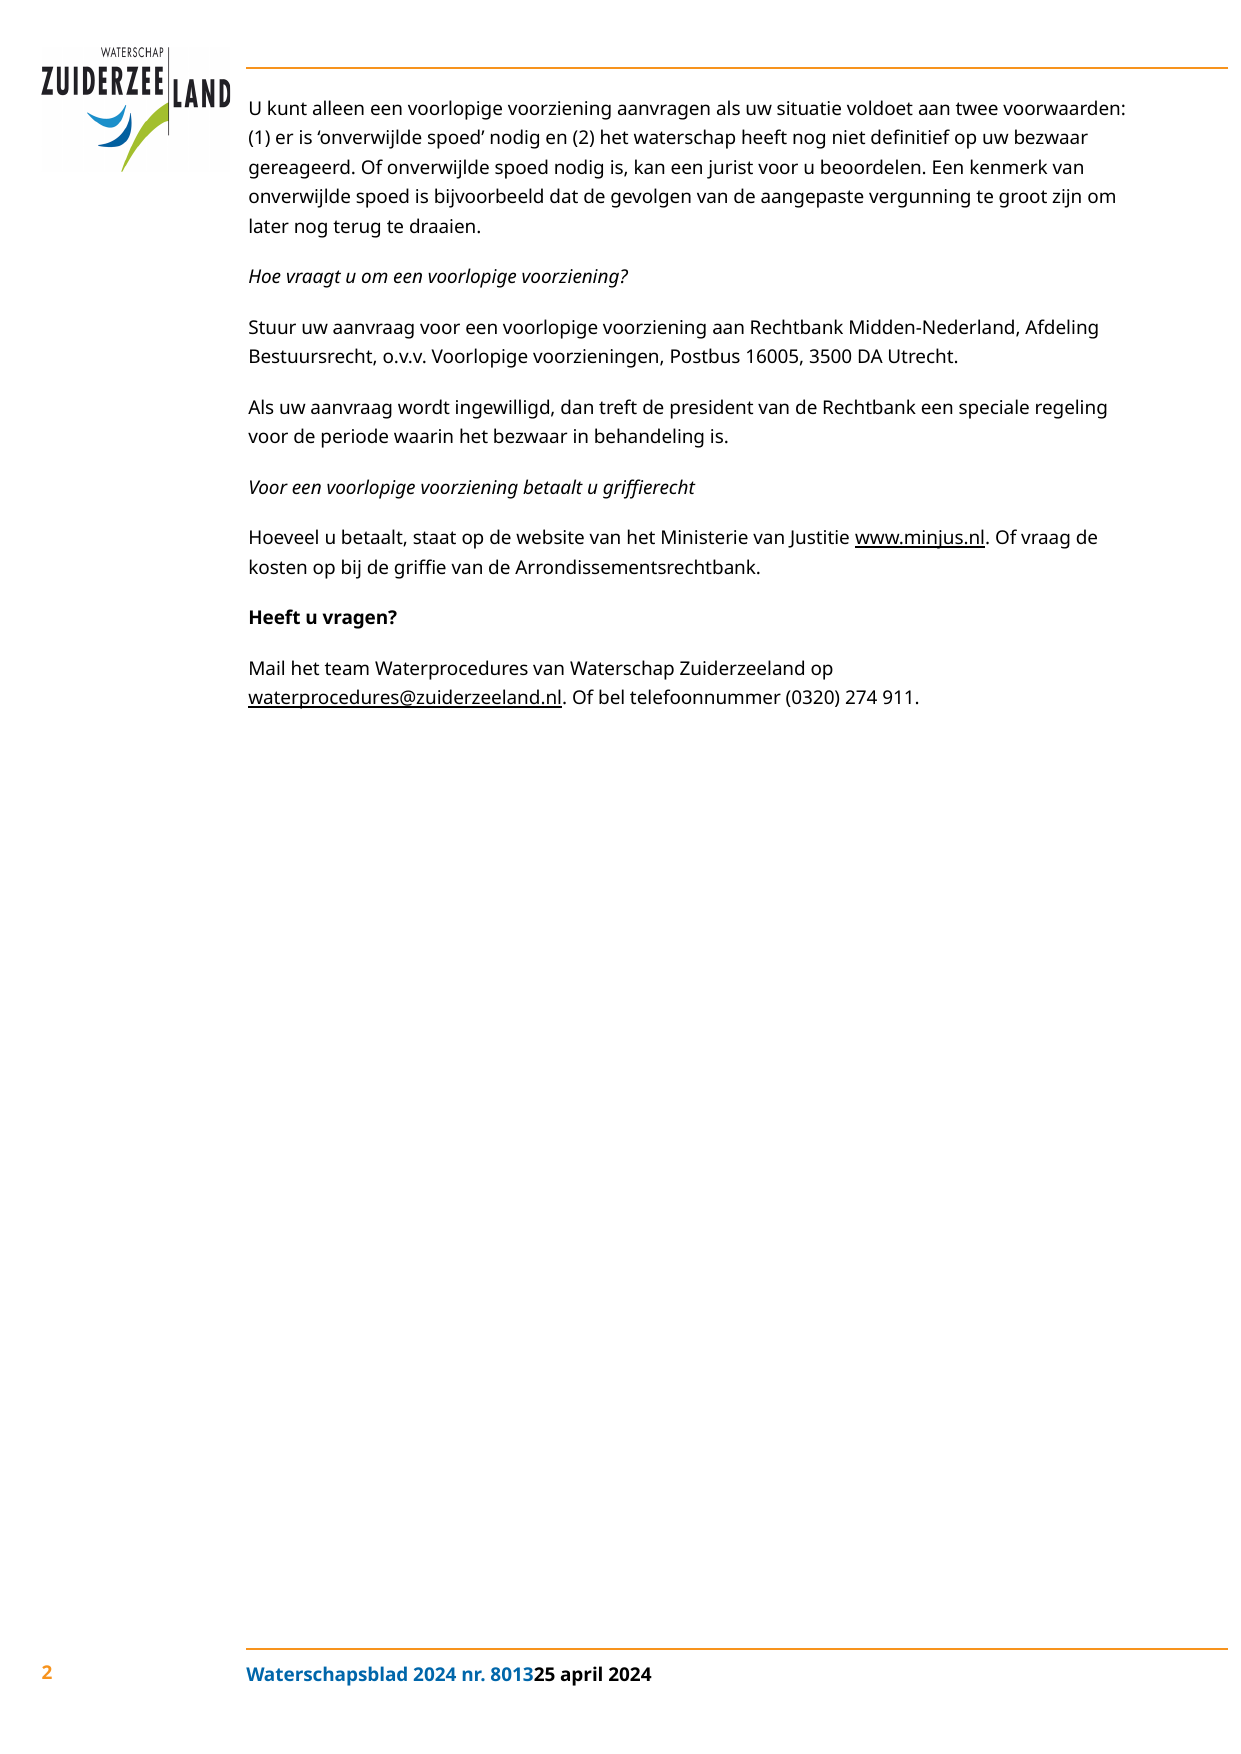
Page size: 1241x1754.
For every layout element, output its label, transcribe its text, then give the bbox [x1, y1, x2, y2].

text Voor een voorlopige voorziening betaalt u griffierecht [248, 474, 1152, 500]
text Heeft u vragen? [248, 604, 1152, 630]
text Stuur uw aanvraag voor een voorlopige voorziening aan Rechtbank Midden-Nederland, Afdeling Bestuursrecht, o.v.v. Voorlopige voorzieningen, Postbus 16005, 3500 DA Utrecht. [248, 314, 1152, 369]
text U kunt alleen een voorlopige voorziening aanvragen als uw situatie voldoet aan twee voorwaarden: (1) er is ‘onverwijlde spoed’ nodig en (2) het waterschap heeft nog niet definitief op uw bezwaar gereageerd. Of onverwijlde spoed nodig is, kan een jurist voor u beoordelen. Een kenmerk van onverwijlde spoed is bijvoorbeeld dat de gevolgen van de aangepaste vergunning te groot zijn om later nog terug te draaien. [248, 95, 1152, 239]
text Hoe vraagt u om een voorlopige voorziening? [248, 263, 1152, 289]
text Mail het team Waterprocedures van Waterschap Zuiderzeeland op waterprocedures@zuiderzeeland.nl. Of bel telefoonnummer (0320) 274 911. [248, 655, 1152, 710]
text Als uw aanvraag wordt ingewilligd, dan treft de president van de Rechtbank een speciale regeling voor de periode waarin het bezwaar in behandeling is. [248, 394, 1152, 449]
text Hoeveel u betaalt, staat op de website van het Ministerie van Justitie www.minjus.nl. Of vraag de kosten op bij de griffie van de Arrondissementsrechtbank. [248, 524, 1152, 580]
picture [41, 47, 231, 172]
